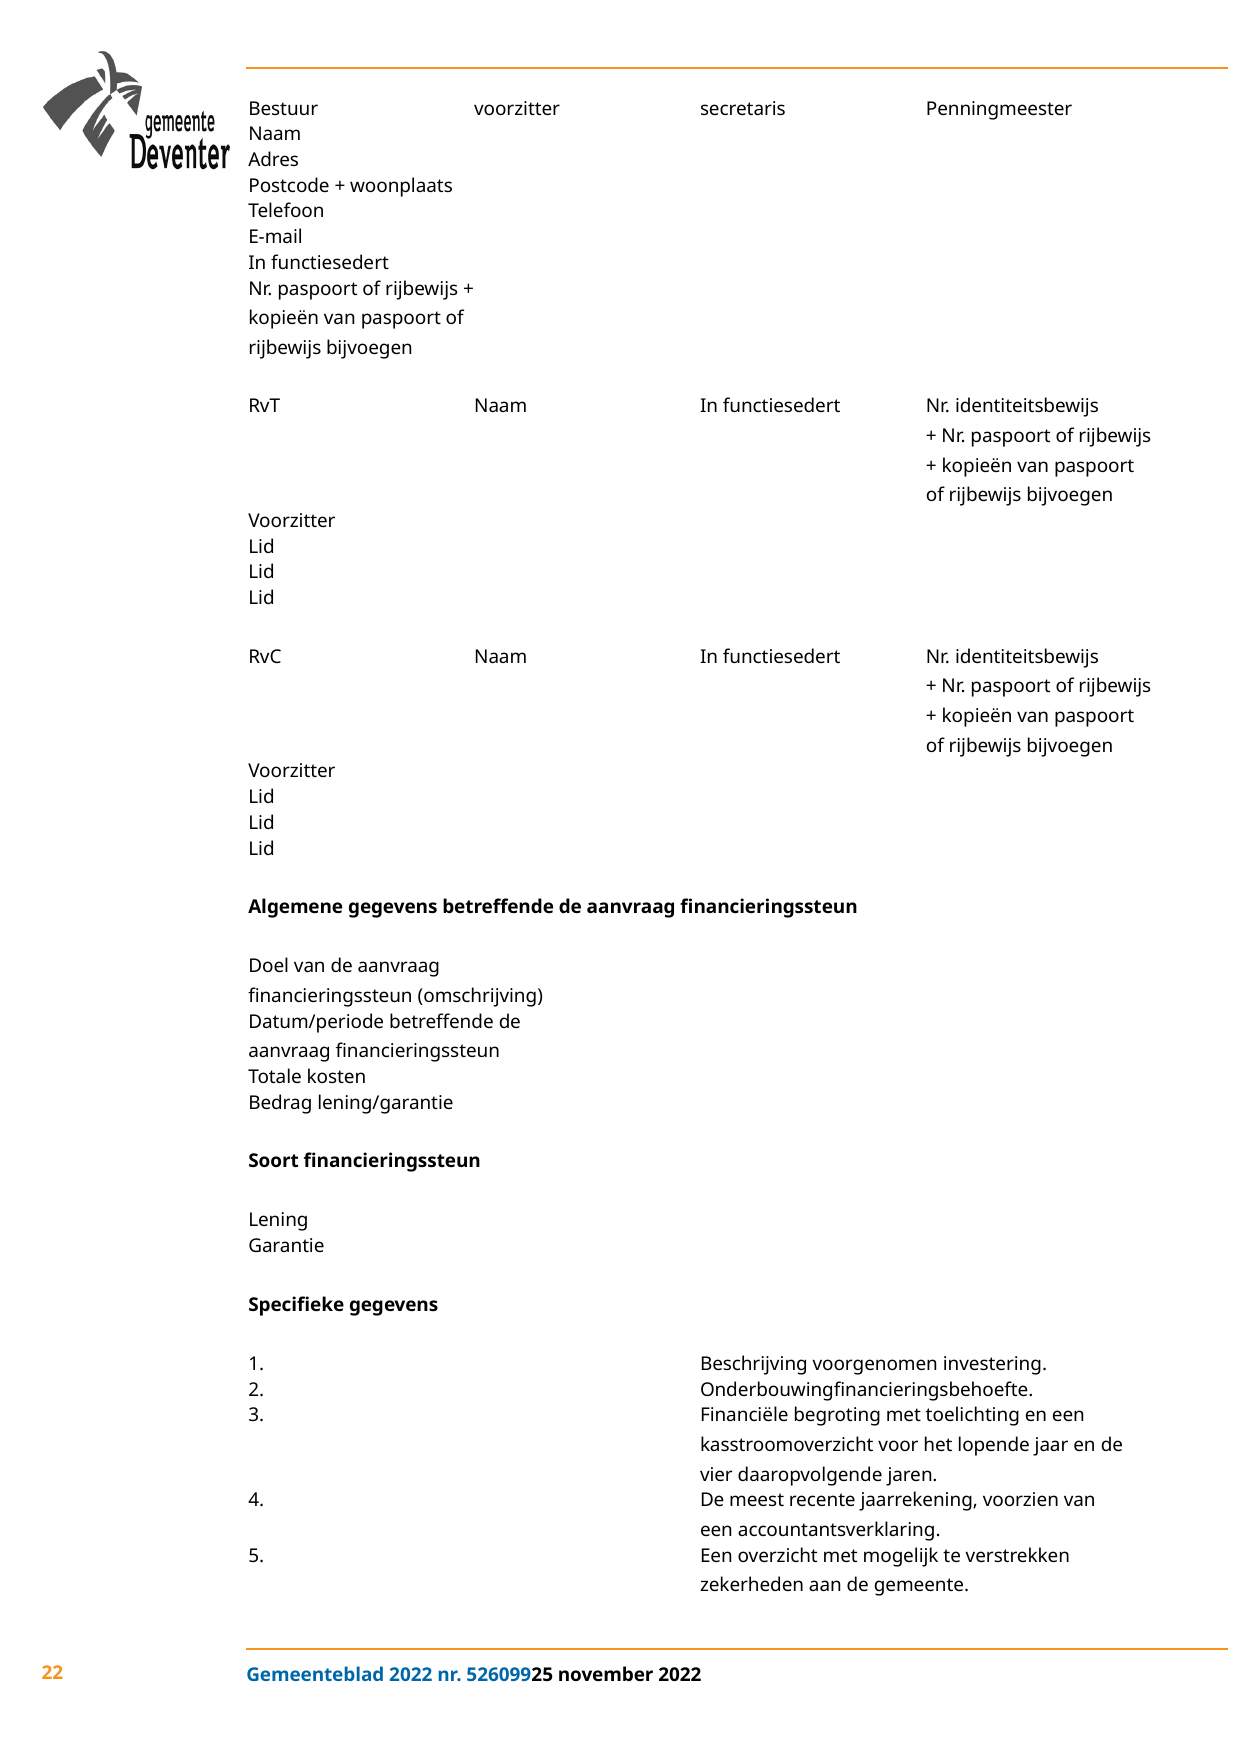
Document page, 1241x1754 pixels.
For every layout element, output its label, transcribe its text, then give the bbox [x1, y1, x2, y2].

table_header Nr. identiteitsbewijs + Nr. paspoort of rijbewijs + kopieën van paspoort of rijbewijs bijvoegen [926, 643, 1152, 757]
table_cell [474, 758, 700, 783]
table_cell Postcode + woonplaats [248, 172, 474, 198]
table_cell [700, 1063, 1152, 1089]
table_header RvT [248, 393, 474, 507]
table_cell Garantie [248, 1233, 700, 1258]
table_cell [926, 559, 1152, 584]
table_header [700, 953, 1152, 1008]
table_header RvC [248, 643, 474, 757]
table_cell [926, 533, 1152, 559]
table_header 1. [248, 1350, 700, 1376]
table_cell [474, 146, 700, 172]
table_header Naam [474, 643, 700, 757]
table_cell [926, 507, 1152, 533]
table_cell Bedrag lening/garantie [248, 1089, 700, 1114]
table_header Naam [474, 393, 700, 507]
table_cell [474, 559, 700, 584]
table_cell Financiële begroting met toelichting en een kasstroomoverzicht voor het lopende jaar en de vier daaropvolgende jaren. [700, 1402, 1152, 1487]
table_cell [926, 809, 1152, 835]
table_cell [700, 507, 926, 533]
table_cell [474, 198, 700, 223]
table_cell Lid [248, 783, 474, 809]
table_cell [700, 275, 926, 360]
table_cell [926, 758, 1152, 783]
table_cell [926, 198, 1152, 223]
table_cell Lid [248, 809, 474, 835]
table_cell 3. [248, 1402, 700, 1487]
table_cell [926, 146, 1152, 172]
table_cell [474, 275, 700, 360]
table_cell 5. [248, 1542, 700, 1597]
table_cell Adres [248, 146, 474, 172]
table_cell Naam [248, 121, 474, 146]
table_cell [474, 835, 700, 860]
table_cell [926, 835, 1152, 860]
table_cell Lid [248, 559, 474, 584]
picture [41, 47, 231, 172]
table_cell [926, 584, 1152, 610]
table_cell [700, 249, 926, 275]
table_cell [700, 533, 926, 559]
text Soort financieringssteun [248, 1147, 1152, 1173]
table_cell Nr. paspoort of rijbewijs + kopieën van paspoort of rijbewijs bijvoegen [248, 275, 474, 360]
table_cell [474, 121, 700, 146]
table_cell [700, 783, 926, 809]
table_header Beschrijving voorgenomen investering. [700, 1350, 1152, 1376]
table_cell Onderbouwingfinancieringsbehoefte. [700, 1376, 1152, 1402]
table_cell Totale kosten [248, 1063, 700, 1089]
table_cell Datum/periode betreffende de aanvraag financieringssteun [248, 1008, 700, 1063]
table_cell [700, 1008, 1152, 1063]
table_cell [700, 1233, 1152, 1258]
table_cell [926, 249, 1152, 275]
table_cell [474, 224, 700, 249]
table_cell [700, 1089, 1152, 1114]
table_cell [474, 533, 700, 559]
table_cell [700, 121, 926, 146]
table_cell [474, 783, 700, 809]
table_cell 2. [248, 1376, 700, 1402]
table_cell [700, 758, 926, 783]
table_cell [474, 809, 700, 835]
table_header In functiesedert [700, 643, 926, 757]
table_header Doel van de aanvraag financieringssteun (omschrijving) [248, 953, 700, 1008]
table_header Penningmeester [926, 95, 1152, 121]
table_header Nr. identiteitsbewijs + Nr. paspoort of rijbewijs + kopieën van paspoort of rijbewijs bijvoegen [926, 393, 1152, 507]
table_cell [926, 121, 1152, 146]
table_cell [926, 275, 1152, 360]
table_cell De meest recente jaarrekening, voorzien van een accountantsverklaring. [700, 1487, 1152, 1542]
table_cell [700, 172, 926, 198]
table_header secretaris [700, 95, 926, 121]
table_cell [926, 224, 1152, 249]
table_cell [700, 559, 926, 584]
table_cell [700, 224, 926, 249]
table_header Lening [248, 1207, 700, 1232]
table_cell Telefoon [248, 198, 474, 223]
table_cell [474, 172, 700, 198]
table_cell [926, 783, 1152, 809]
table_cell Lid [248, 584, 474, 610]
table_header Bestuur [248, 95, 474, 121]
table_cell Voorzitter [248, 758, 474, 783]
text Specifieke gegevens [248, 1291, 1152, 1317]
text Algemene gegevens betreffende de aanvraag financieringssteun [248, 893, 1152, 919]
table_header voorzitter [474, 95, 700, 121]
table_cell [474, 584, 700, 610]
table_cell [700, 198, 926, 223]
table_cell In functiesedert [248, 249, 474, 275]
table_cell [700, 835, 926, 860]
table_cell Een overzicht met mogelijk te verstrekken zekerheden aan de gemeente. [700, 1542, 1152, 1597]
table_header [700, 1207, 1152, 1232]
table_cell E-mail [248, 224, 474, 249]
table_cell [700, 584, 926, 610]
table_cell [474, 249, 700, 275]
table_cell [700, 809, 926, 835]
table_cell Lid [248, 835, 474, 860]
table_header In functiesedert [700, 393, 926, 507]
table_cell [926, 172, 1152, 198]
table_cell [474, 507, 700, 533]
table_cell 4. [248, 1487, 700, 1542]
table_cell [700, 146, 926, 172]
table_cell Voorzitter [248, 507, 474, 533]
table_cell Lid [248, 533, 474, 559]
